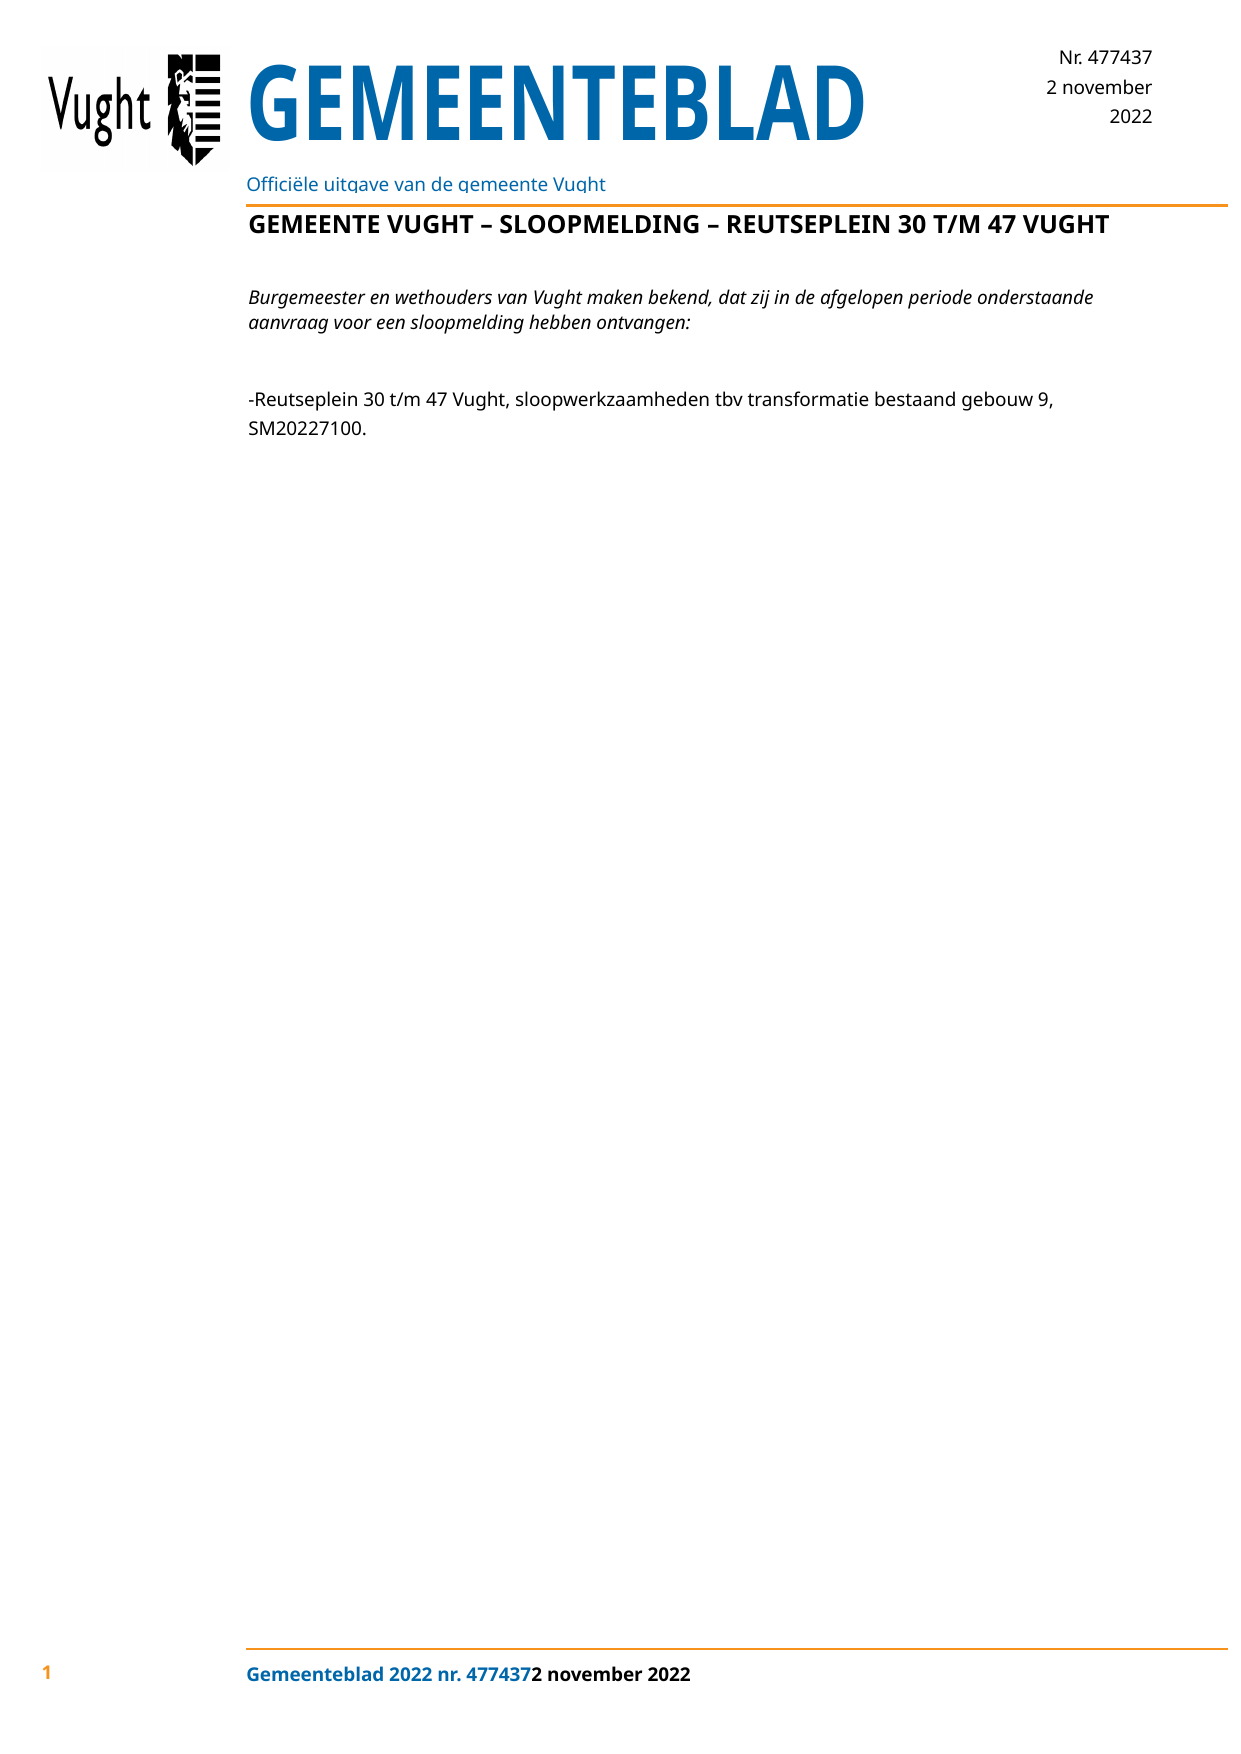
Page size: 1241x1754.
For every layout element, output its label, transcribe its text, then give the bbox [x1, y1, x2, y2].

text GEMEENTE VUGHT – SLOOPMELDING – REUTSEPLEIN 30 T/M 47 VUGHT [248, 207, 1152, 241]
picture [41, 47, 231, 172]
text -Reutseplein 30 t/m 47 Vught, sloopwerkzaamheden tbv transformatie bestaand gebouw 9, SM20227100. [248, 386, 1152, 441]
text Burgemeester en wethouders van Vught maken bekend, dat zij in de afgelopen periode onderstaande aanvraag voor een sloopmelding hebben ontvangen: [248, 284, 1152, 335]
